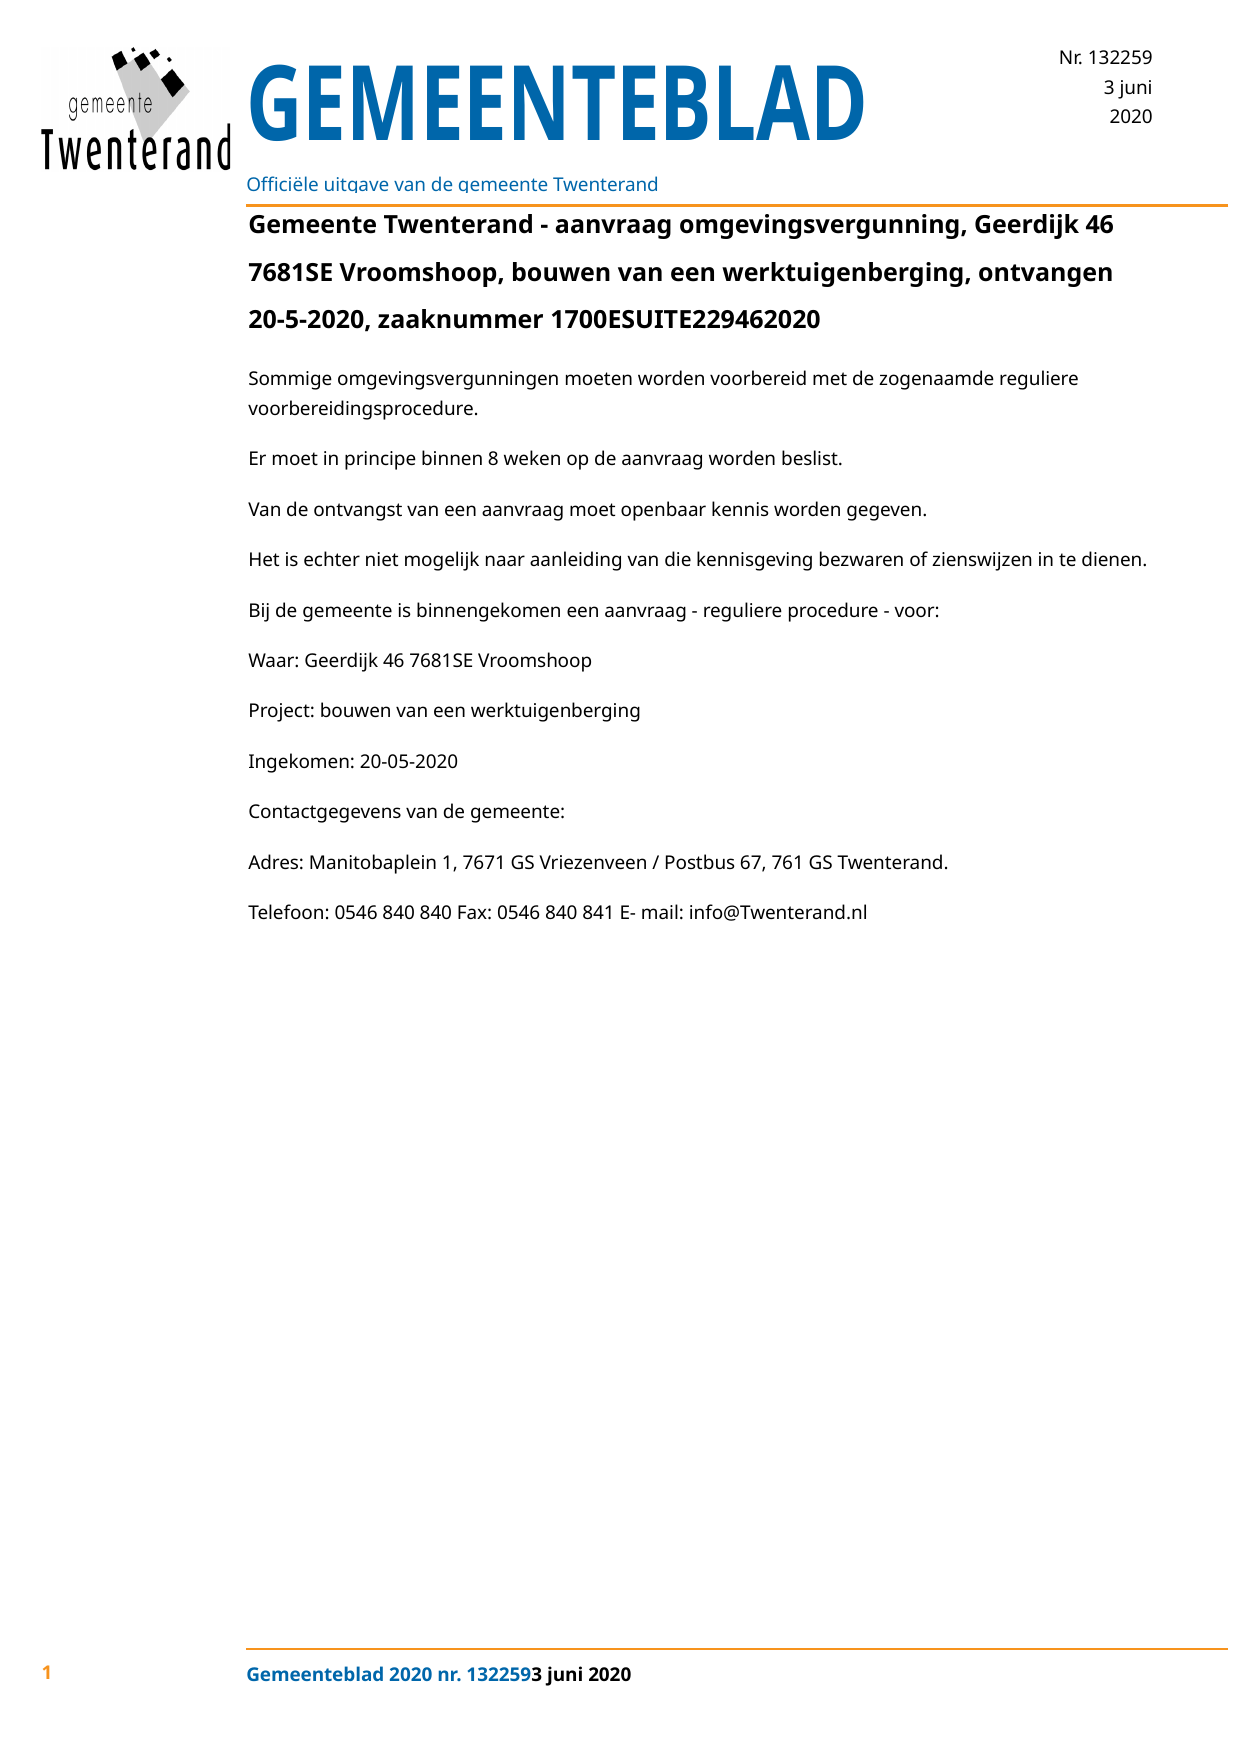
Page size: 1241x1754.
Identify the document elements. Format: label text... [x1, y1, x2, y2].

text Telefoon: 0546 840 840 Fax: 0546 840 841 E- mail: info@Twenterand.nl [248, 899, 1152, 925]
text Het is echter niet mogelijk naar aanleiding van die kennisgeving bezwaren of zienswijzen in te dienen. [248, 546, 1152, 572]
text Ingekomen: 20-05-2020 [248, 748, 1152, 774]
text Gemeente Twenterand - aanvraag omgevingsvergunning, Geerdijk 46 7681SE Vroomshoop, bouwen van een werktuigenberging, ontvangen 20-5-2020, zaaknummer 1700ESUITE229462020 [248, 207, 1152, 336]
text Project: bouwen van een werktuigenberging [248, 698, 1152, 723]
text Waar: Geerdijk 46 7681SE Vroomshoop [248, 647, 1152, 673]
text Er moet in principe binnen 8 weken op de aanvraag worden beslist. [248, 446, 1152, 471]
text Van de ontvangst van een aanvraag moet openbaar kennis worden gegeven. [248, 496, 1152, 522]
text Bij de gemeente is binnengekomen een aanvraag - reguliere procedure - voor: [248, 597, 1152, 622]
text Contactgegevens van de gemeente: [248, 798, 1152, 824]
text Sommige omgevingsvergunningen moeten worden voorbereid met de zogenaamde reguliere voorbereidingsprocedure. [248, 366, 1152, 421]
picture [41, 47, 231, 172]
text Adres: Manitobaplein 1, 7671 GS Vriezenveen / Postbus 67, 761 GS Twenterand. [248, 849, 1152, 874]
